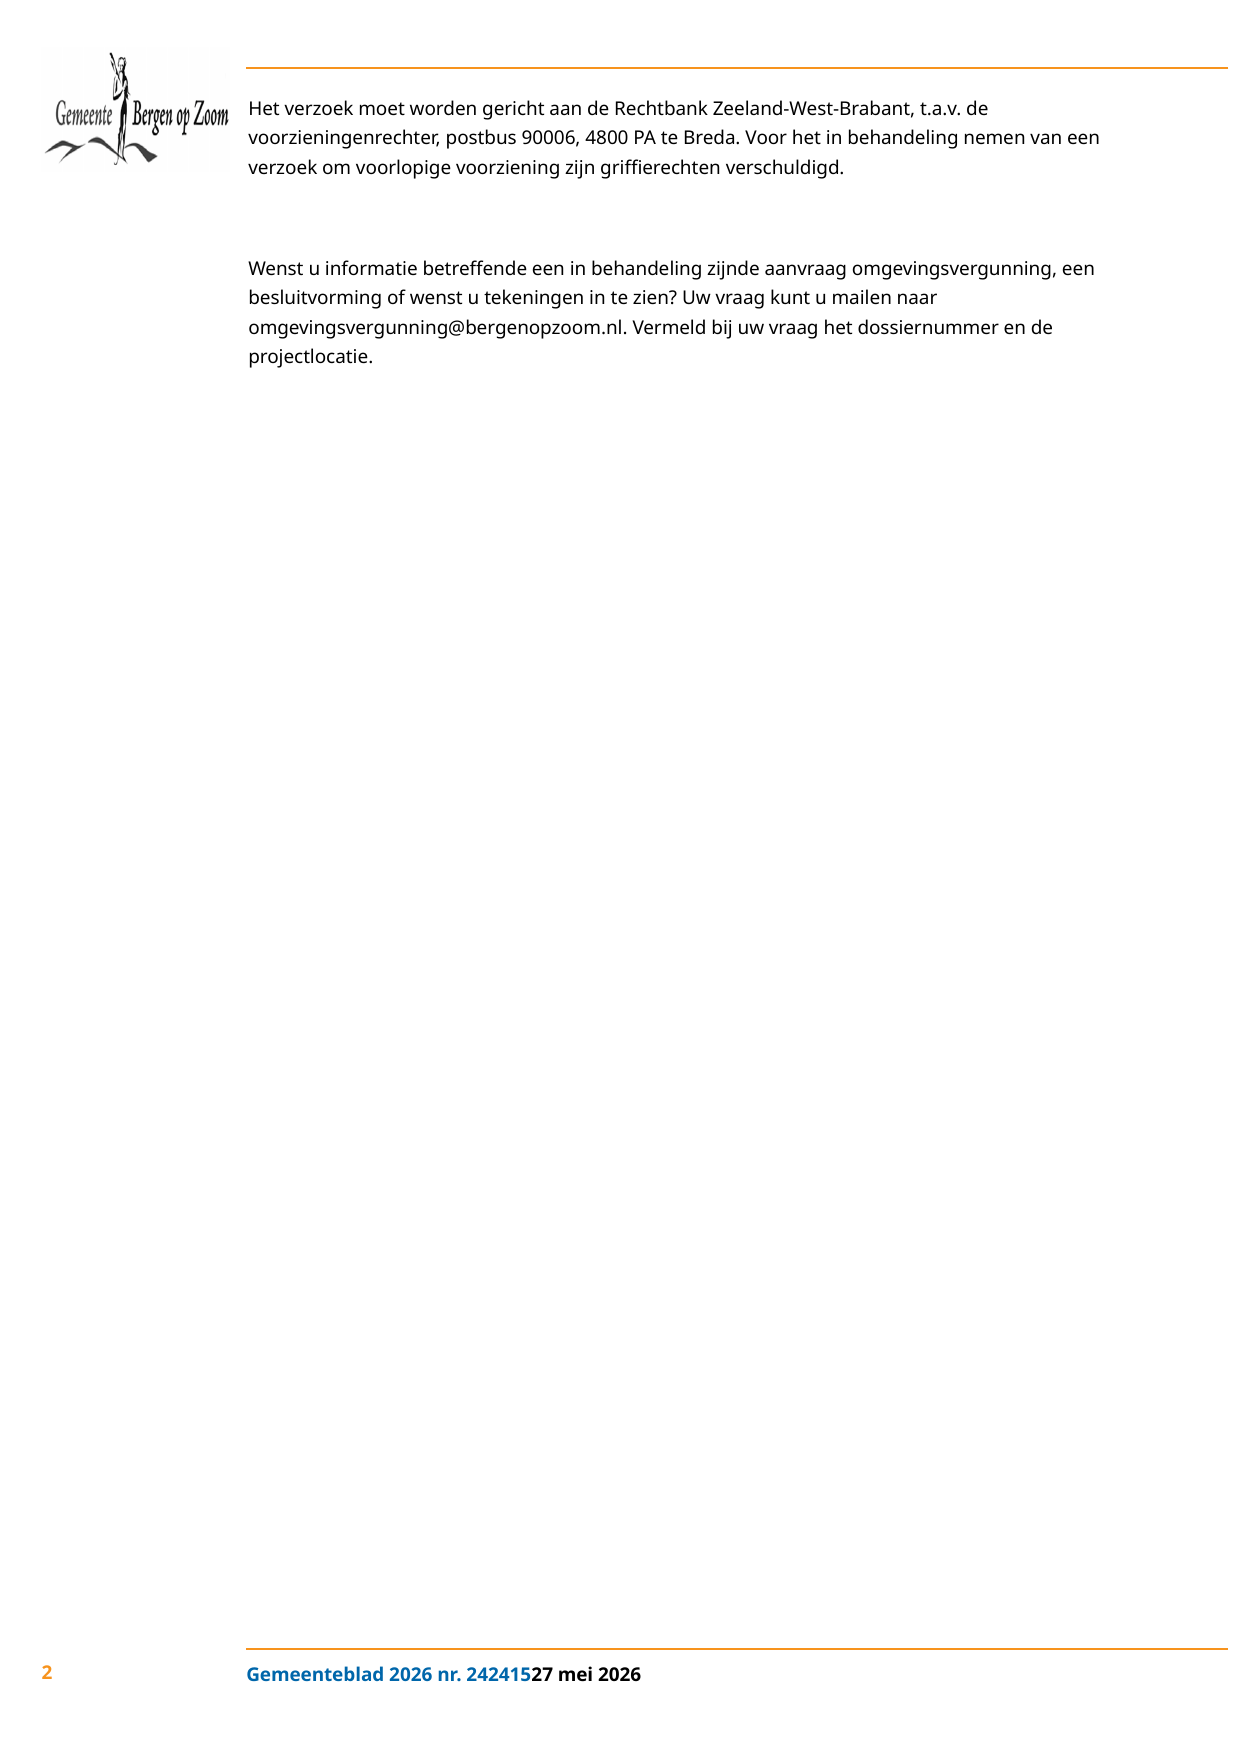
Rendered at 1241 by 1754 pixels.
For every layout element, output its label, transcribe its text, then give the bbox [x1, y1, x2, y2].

text Wenst u informatie betreffende een in behandeling zijnde aanvraag omgevingsvergunning, een besluitvorming of wenst u tekeningen in te zien? Uw vraag kunt u mailen naar omgevingsvergunning@bergenopzoom.nl. Vermeld bij uw vraag het dossiernummer en de projectlocatie. [248, 255, 1152, 369]
text Het verzoek moet worden gericht aan de Rechtbank Zeeland-West-Brabant, t.a.v. de voorzieningenrechter, postbus 90006, 4800 PA te Breda. Voor het in behandeling nemen van een verzoek om voorlopige voorziening zijn griffierechten verschuldigd. [248, 95, 1152, 180]
picture [41, 47, 231, 172]
